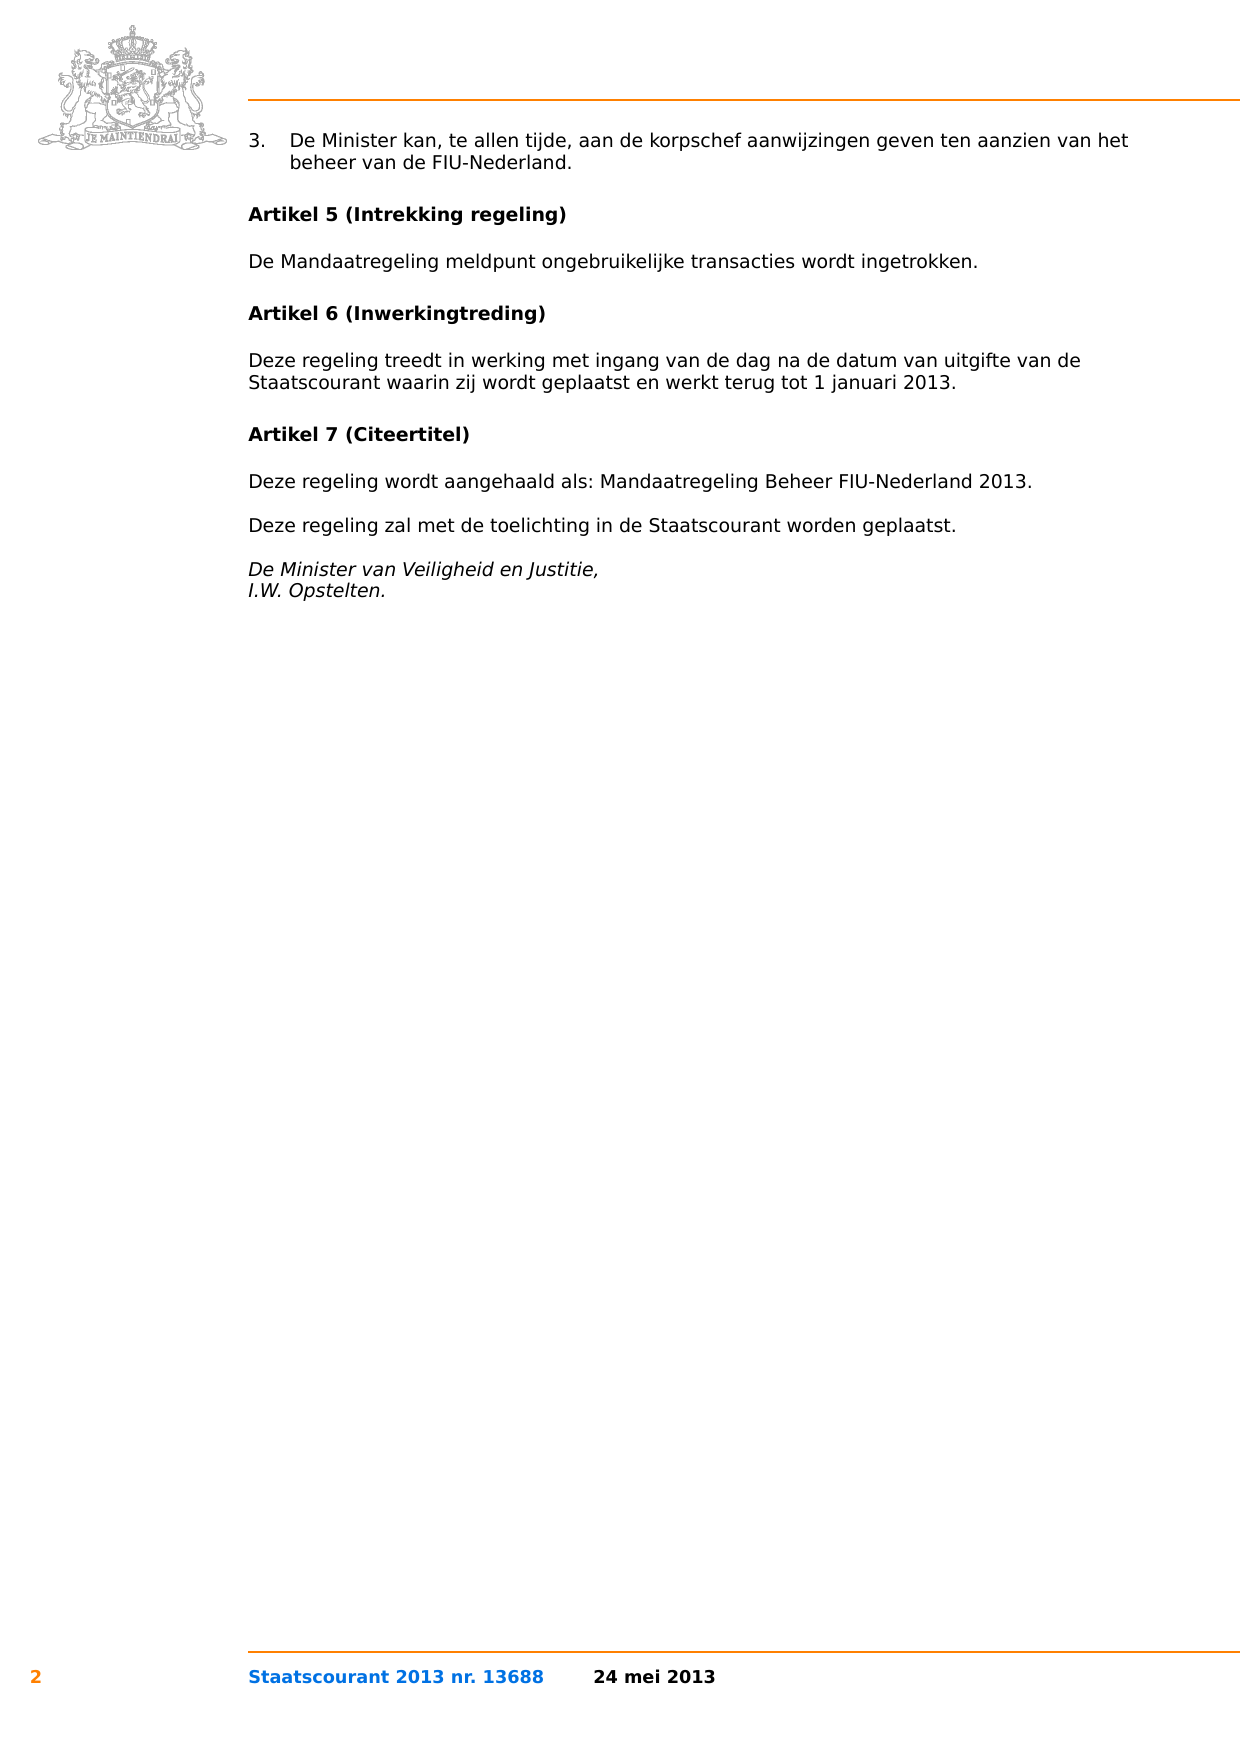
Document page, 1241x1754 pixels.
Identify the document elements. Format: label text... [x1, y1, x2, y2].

text Deze regeling treedt in werking met ingang van de dag na de datum van uitgifte van de Staatscourant waarin zij wordt geplaatst en werkt terug tot 1 januari 2013. [248, 350, 1163, 394]
text De Minister van Veiligheid en Justitie, I.W. Opstelten. [248, 558, 1163, 602]
text Deze regeling wordt aangehaald als: Mandaatregeling Beheer FIU-Nederland 2013. [248, 471, 1163, 493]
subtitle Artikel 7 (Citeertitel) [248, 424, 1163, 446]
text Deze regeling zal met de toelichting in de Staatscourant worden geplaatst. [248, 514, 1163, 537]
subtitle Artikel 6 (Inwerkingtreding) [248, 303, 1163, 325]
picture [38, 25, 227, 150]
subtitle Artikel 5 (Intrekking regeling) [248, 204, 1163, 226]
text De Mandaatregeling meldpunt ongebruikelijke transacties wordt ingetrokken. [248, 251, 1163, 273]
text 3. De Minister kan, te allen tijde, aan de korpschef aanwijzingen geven ten aanzien van het beheer van de FIU-Nederland. [248, 130, 1163, 174]
